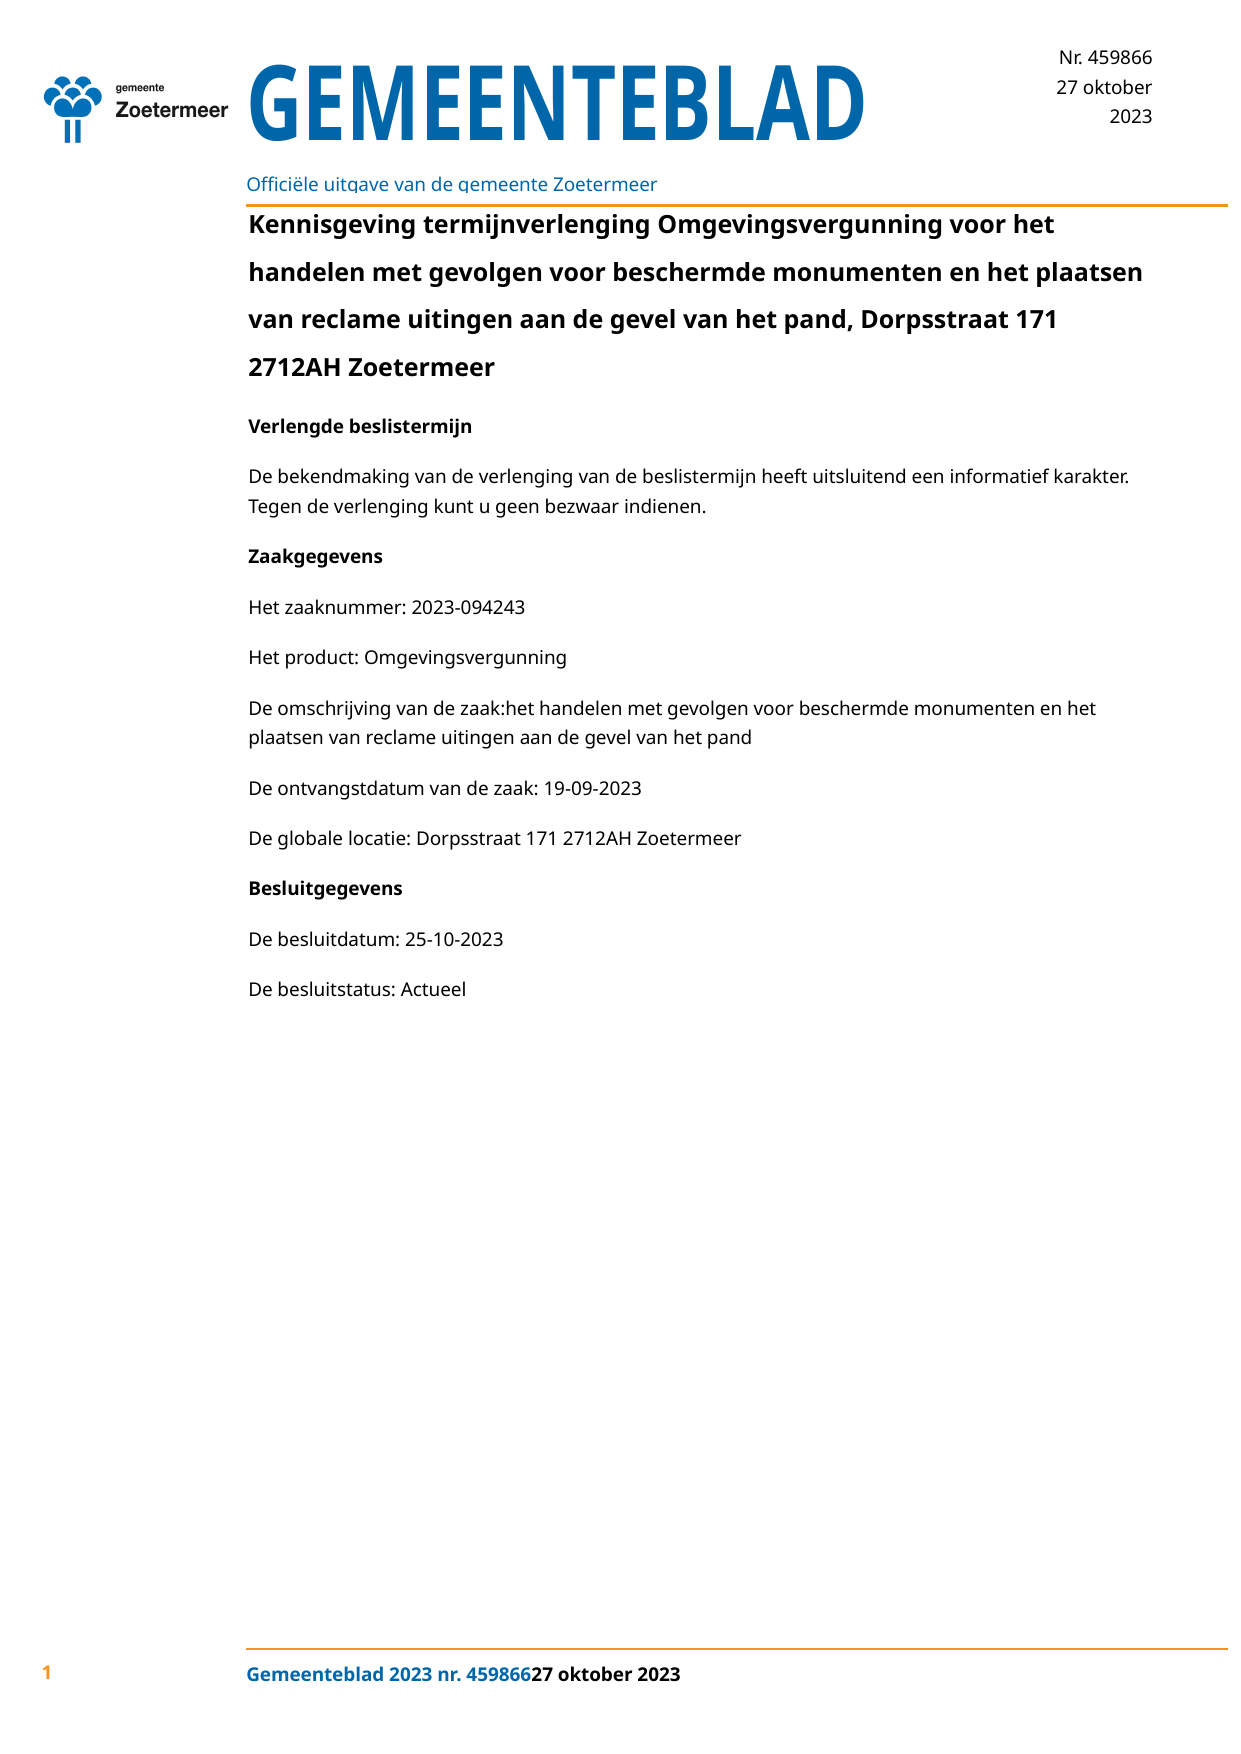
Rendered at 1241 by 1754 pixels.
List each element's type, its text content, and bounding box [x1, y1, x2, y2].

text De omschrijving van de zaak:het handelen met gevolgen voor beschermde monumenten en het plaatsen van reclame uitingen aan de gevel van het pand [248, 695, 1152, 750]
text Het product: Omgevingsvergunning [248, 644, 1152, 670]
text Het zaaknummer: 2023-094243 [248, 594, 1152, 620]
text De ontvangstdatum van de zaak: 19-09-2023 [248, 775, 1152, 801]
text Besluitgegevens [248, 876, 1152, 901]
text De besluitdatum: 25-10-2023 [248, 926, 1152, 952]
text Zaakgegevens [248, 543, 1152, 569]
text De bekendmaking van de verlenging van de beslistermijn heeft uitsluitend een informatief karakter. Tegen de verlenging kunt u geen bezwaar indienen. [248, 463, 1152, 519]
text De globale locatie: Dorpsstraat 171 2712AH Zoetermeer [248, 825, 1152, 851]
text Verlengde beslistermijn [248, 413, 1152, 439]
text De besluitstatus: Actueel [248, 976, 1152, 1002]
text Kennisgeving termijnverlenging Omgevingsvergunning voor het handelen met gevolgen voor beschermde monumenten en het plaatsen van reclame uitingen aan de gevel van het pand, Dorpsstraat 171 2712AH Zoetermeer [248, 207, 1152, 384]
picture [41, 47, 231, 172]
